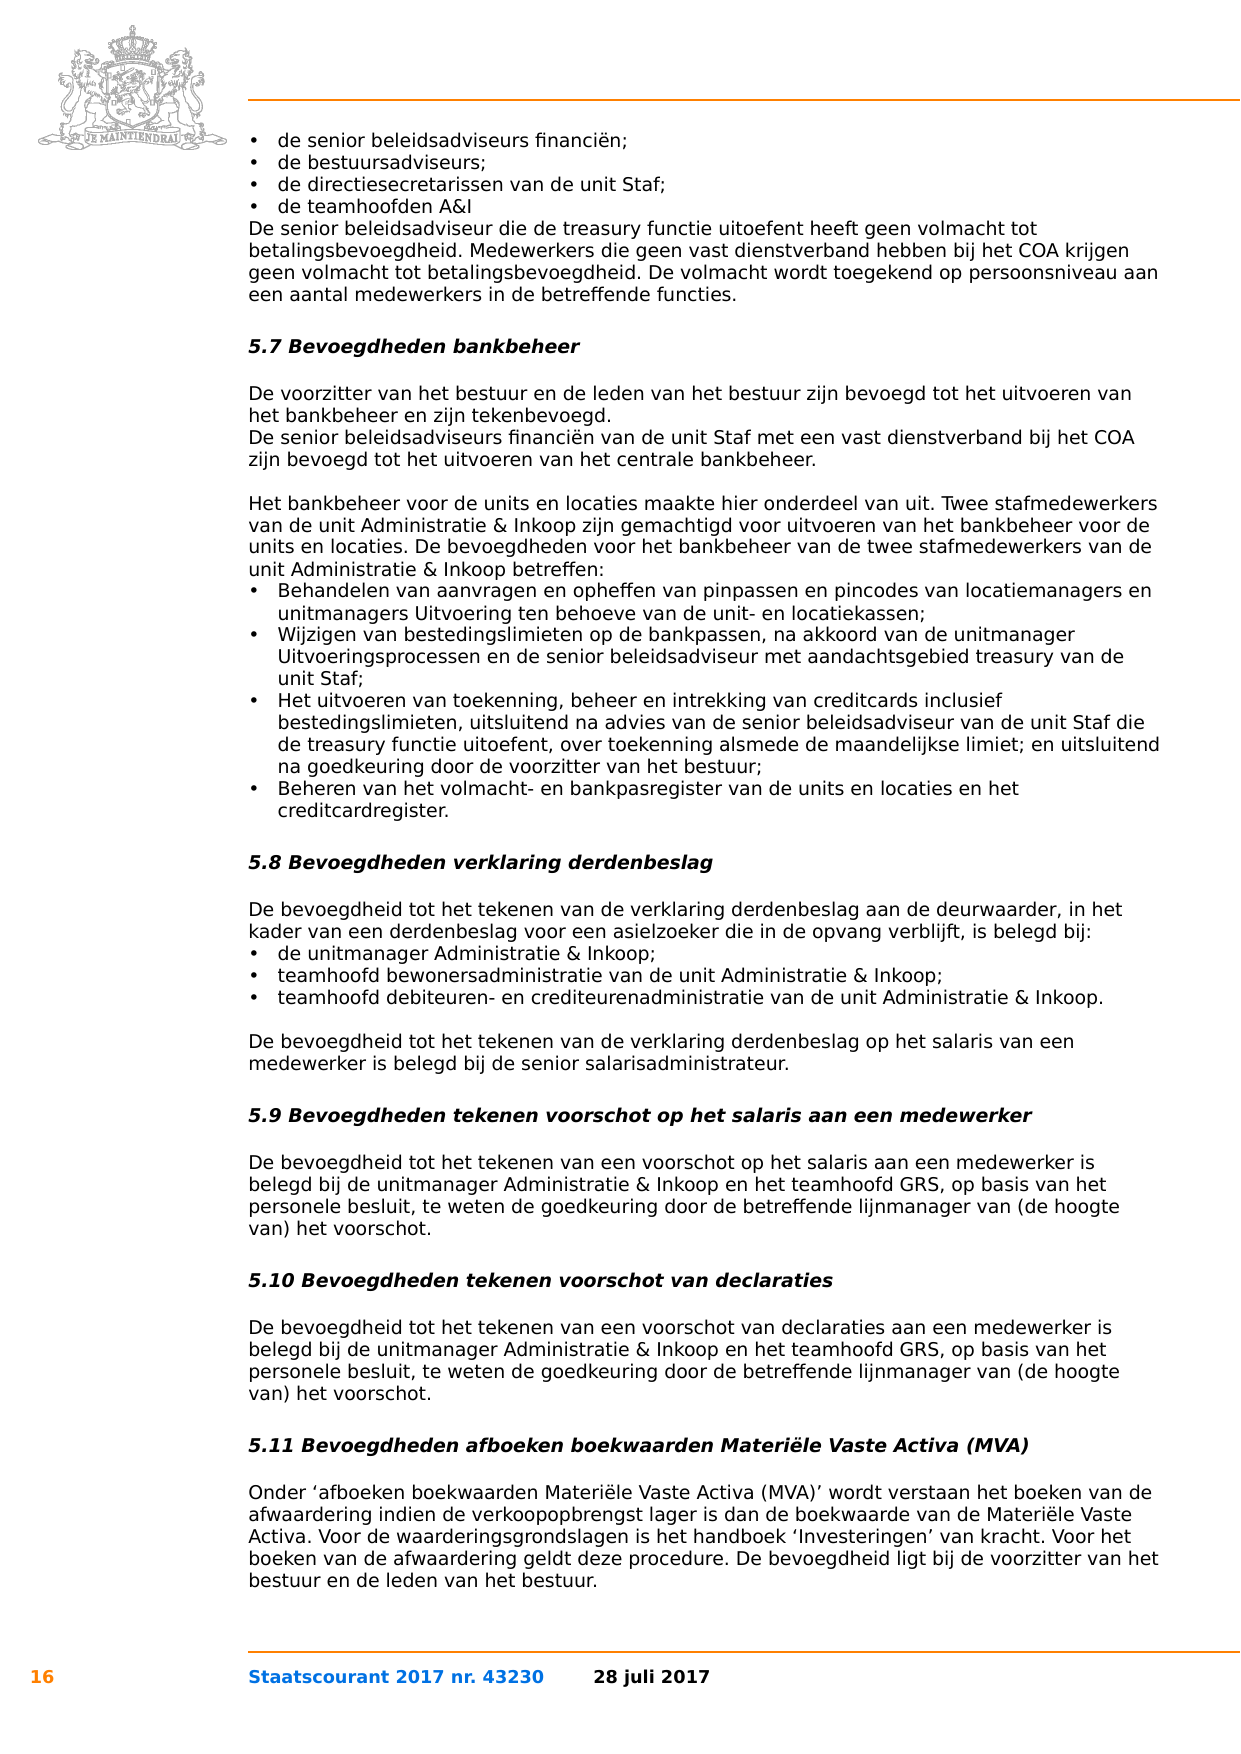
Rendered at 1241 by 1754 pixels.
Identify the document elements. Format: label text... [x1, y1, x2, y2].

text De bevoegdheid tot het tekenen van een voorschot op het salaris aan een medewerker is belegd bij de unitmanager Administratie & Inkoop en het teamhoofd GRS, op basis van het personele besluit, te weten de goedkeuring door de betreffende lijnmanager van (de hoogte van) het voorschot. [248, 1152, 1163, 1240]
subtitle 5.8 Bevoegdheden verklaring derdenbeslag [248, 852, 1163, 874]
subtitle 5.10 Bevoegdheden tekenen voorschot van declaraties [248, 1270, 1163, 1292]
text • de directiesecretarissen van de unit Staf; [248, 174, 1163, 196]
text De senior beleidsadviseur die de treasury functie uitoefent heeft geen volmacht tot betalingsbevoegdheid. Medewerkers die geen vast dienstverband hebben bij het COA krijgen geen volmacht tot betalingsbevoegdheid. De volmacht wordt toegekend op persoonsniveau aan een aantal medewerkers in de betreffende functies. [248, 218, 1163, 306]
text De senior beleidsadviseurs financiën van de unit Staf met een vast dienstverband bij het COA zijn bevoegd tot het uitvoeren van het centrale bankbeheer. [248, 427, 1163, 471]
text De bevoegdheid tot het tekenen van de verklaring derdenbeslag aan de deurwaarder, in het kader van een derdenbeslag voor een asielzoeker die in de opvang verblijft, is belegd bij: [248, 899, 1163, 943]
text • teamhoofd debiteuren- en crediteurenadministratie van de unit Administratie & Inkoop. [248, 987, 1163, 1009]
text De bevoegdheid tot het tekenen van een voorschot van declaraties aan een medewerker is belegd bij de unitmanager Administratie & Inkoop en het teamhoofd GRS, op basis van het personele besluit, te weten de goedkeuring door de betreffende lijnmanager van (de hoogte van) het voorschot. [248, 1317, 1163, 1405]
text • de unitmanager Administratie & Inkoop; [248, 943, 1163, 965]
text • Beheren van het volmacht- en bankpasregister van de units en locaties en het creditcardregister. [248, 778, 1163, 822]
subtitle 5.11 Bevoegdheden afboeken boekwaarden Materiële Vaste Activa (MVA) [248, 1435, 1163, 1457]
text • Wijzigen van bestedingslimieten op de bankpassen, na akkoord van de unitmanager Uitvoeringsprocessen en de senior beleidsadviseur met aandachtsgebied treasury van de unit Staf; [248, 624, 1163, 690]
text • de bestuursadviseurs; [248, 152, 1163, 174]
subtitle 5.7 Bevoegdheden bankbeheer [248, 336, 1163, 358]
text • de teamhoofden A&I [248, 196, 1163, 218]
text • Behandelen van aanvragen en opheffen van pinpassen en pincodes van locatiemanagers en unitmanagers Uitvoering ten behoeve van de unit- en locatiekassen; [248, 580, 1163, 624]
text Het bankbeheer voor de units en locaties maakte hier onderdeel van uit. Twee stafmedewerkers van de unit Administratie & Inkoop zijn gemachtigd voor uitvoeren van het bankbeheer voor de units en locaties. De bevoegdheden voor het bankbeheer van de twee stafmedewerkers van de unit Administratie & Inkoop betreffen: [248, 492, 1163, 580]
text De voorzitter van het bestuur en de leden van het bestuur zijn bevoegd tot het uitvoeren van het bankbeheer en zijn tekenbevoegd. [248, 383, 1163, 427]
text • de senior beleidsadviseurs financiën; [248, 130, 1163, 152]
text De bevoegdheid tot het tekenen van de verklaring derdenbeslag op het salaris van een medewerker is belegd bij de senior salarisadministrateur. [248, 1031, 1163, 1075]
picture [38, 25, 227, 150]
text • Het uitvoeren van toekenning, beheer en intrekking van creditcards inclusief bestedingslimieten, uitsluitend na advies van de senior beleidsadviseur van de unit Staf die de treasury functie uitoefent, over toekenning alsmede de maandelijkse limiet; en uitsluitend na goedkeuring door de voorzitter van het bestuur; [248, 690, 1163, 778]
text Onder ‘afboeken boekwaarden Materiële Vaste Activa (MVA)’ wordt verstaan het boeken van de afwaardering indien de verkoopopbrengst lager is dan de boekwaarde van de Materiële Vaste Activa. Voor de waarderingsgrondslagen is het handboek ‘Investeringen’ van kracht. Voor het boeken van de afwaardering geldt deze procedure. De bevoegdheid ligt bij de voorzitter van het bestuur en de leden van het bestuur. [248, 1482, 1163, 1592]
subtitle 5.9 Bevoegdheden tekenen voorschot op het salaris aan een medewerker [248, 1105, 1163, 1127]
text • teamhoofd bewonersadministratie van de unit Administratie & Inkoop; [248, 965, 1163, 987]
